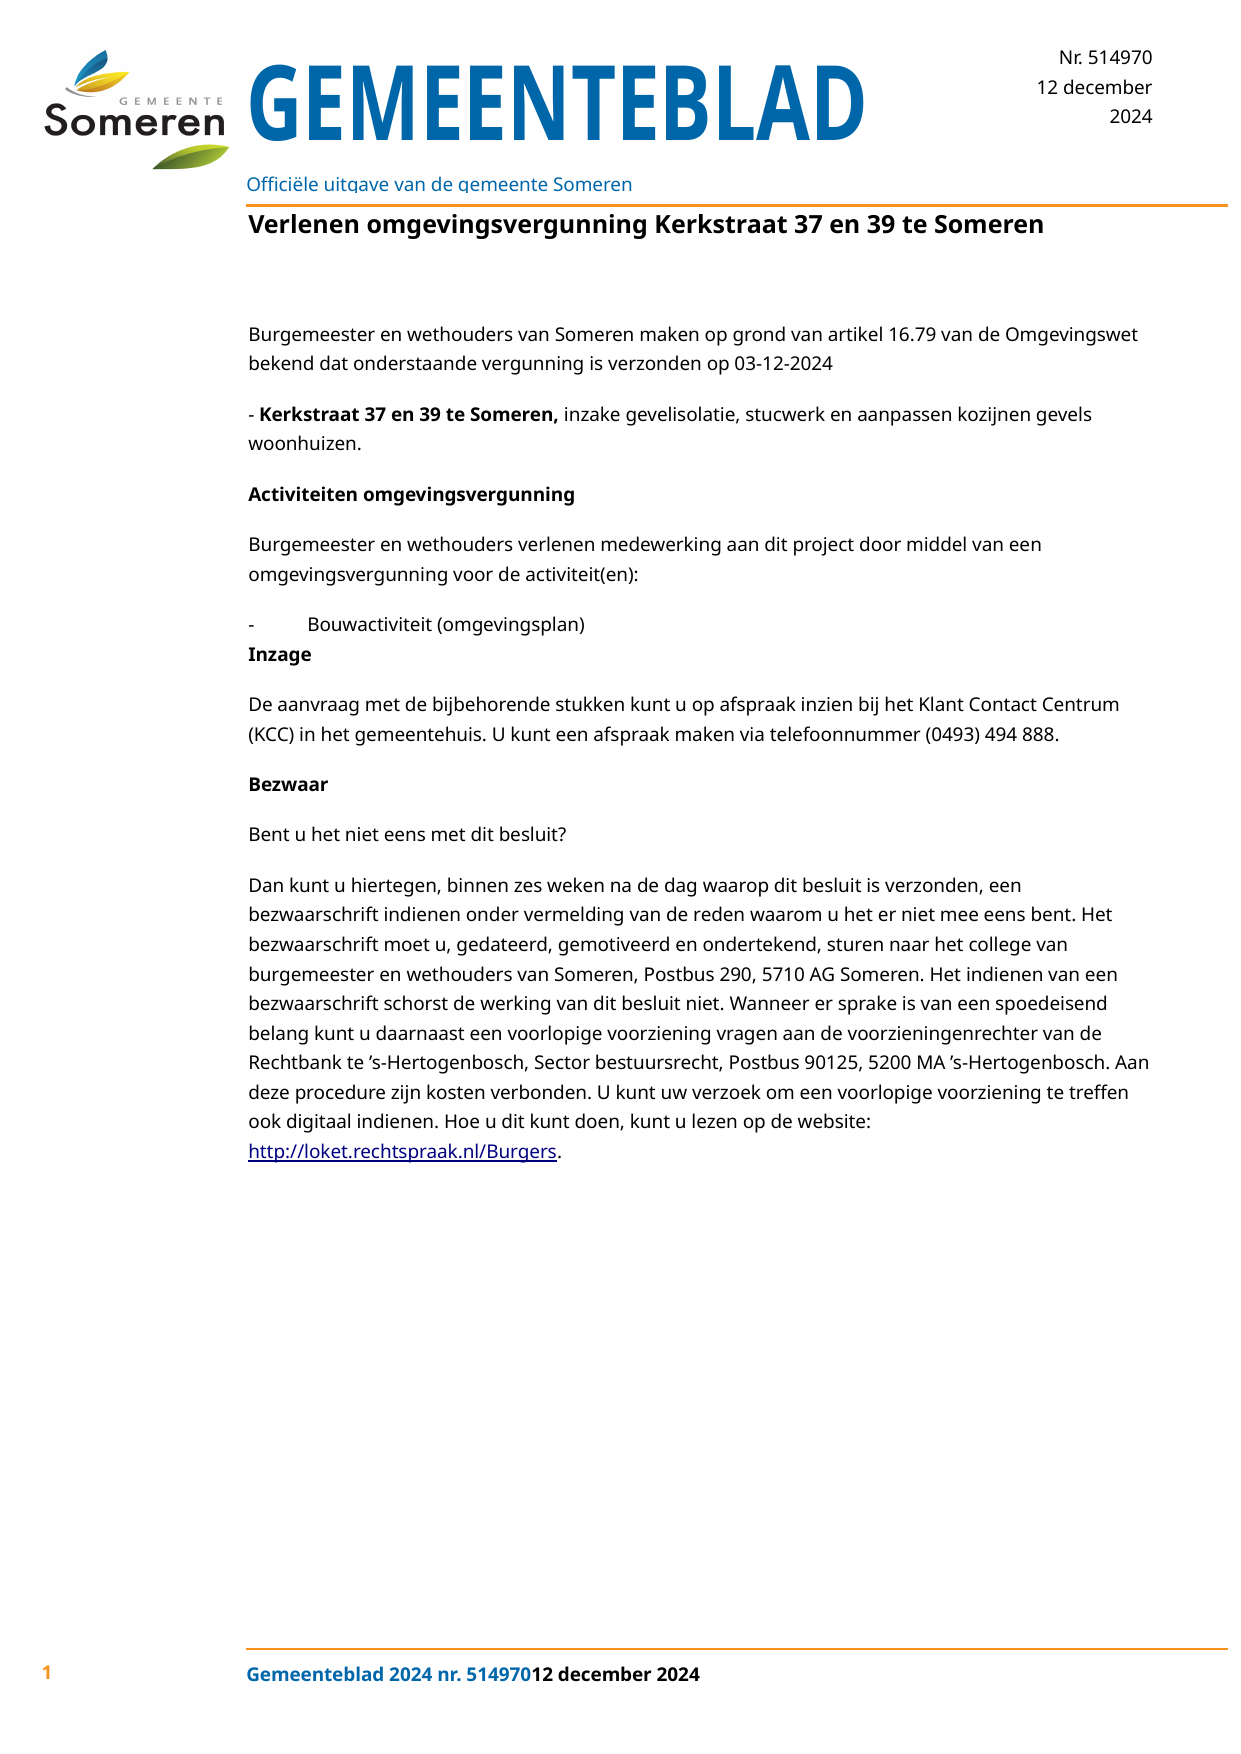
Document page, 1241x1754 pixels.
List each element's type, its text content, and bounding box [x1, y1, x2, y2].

text Bezwaar [248, 771, 1152, 797]
picture [41, 47, 231, 172]
text Burgemeester en wethouders verlenen medewerking aan dit project door middel van een omgevingsvergunning voor de activiteit(en): [248, 531, 1152, 586]
list Bouwactiviteit (omgevingsplan) [248, 611, 1152, 637]
text Bent u het niet eens met dit besluit? [248, 822, 1152, 847]
text Dan kunt u hiertegen, binnen zes weken na de dag waarop dit besluit is verzonden, een bezwaarschrift indienen onder vermelding van de reden waarom u het er niet mee eens bent. Het bezwaarschrift moet u, gedateerd, gemotiveerd en ondertekend, sturen naar het college van burgemeester en wethouders van Someren, Postbus 290, 5710 AG Someren. Het indienen van een bezwaarschrift schorst de werking van dit besluit niet. Wanneer er sprake is van een spoedeisend belang kunt u daarnaast een voorlopige voorziening vragen aan de voorzieningenrechter van de Rechtbank te ’s-Hertogenbosch, Sector bestuursrecht, Postbus 90125, 5200 MA ’s-Hertogenbosch. Aan deze procedure zijn kosten verbonden. U kunt uw verzoek om een voorlopige voorziening te treffen ook digitaal indienen. Hoe u dit kunt doen, kunt u lezen op de website: http://loket.rechtspraak.nl/Burgers. [248, 872, 1152, 1164]
text Burgemeester en wethouders van Someren maken op grond van artikel 16.79 van de Omgevingswet bekend dat onderstaande vergunning is verzonden op 03-12-2024 [248, 321, 1152, 376]
text Inzage [248, 641, 1152, 666]
text De aanvraag met de bijbehorende stukken kunt u op afspraak inzien bij het Klant Contact Centrum (KCC) in het gemeentehuis. U kunt een afspraak maken via telefoonnummer (0493) 494 888. [248, 691, 1152, 746]
text Activiteiten omgevingsvergunning [248, 481, 1152, 506]
text - Kerkstraat 37 en 39 te Someren, inzake gevelisolatie, stucwerk en aanpassen kozijnen gevels woonhuizen. [248, 401, 1152, 456]
text Verlenen omgevingsvergunning Kerkstraat 37 en 39 te Someren [248, 207, 1152, 241]
